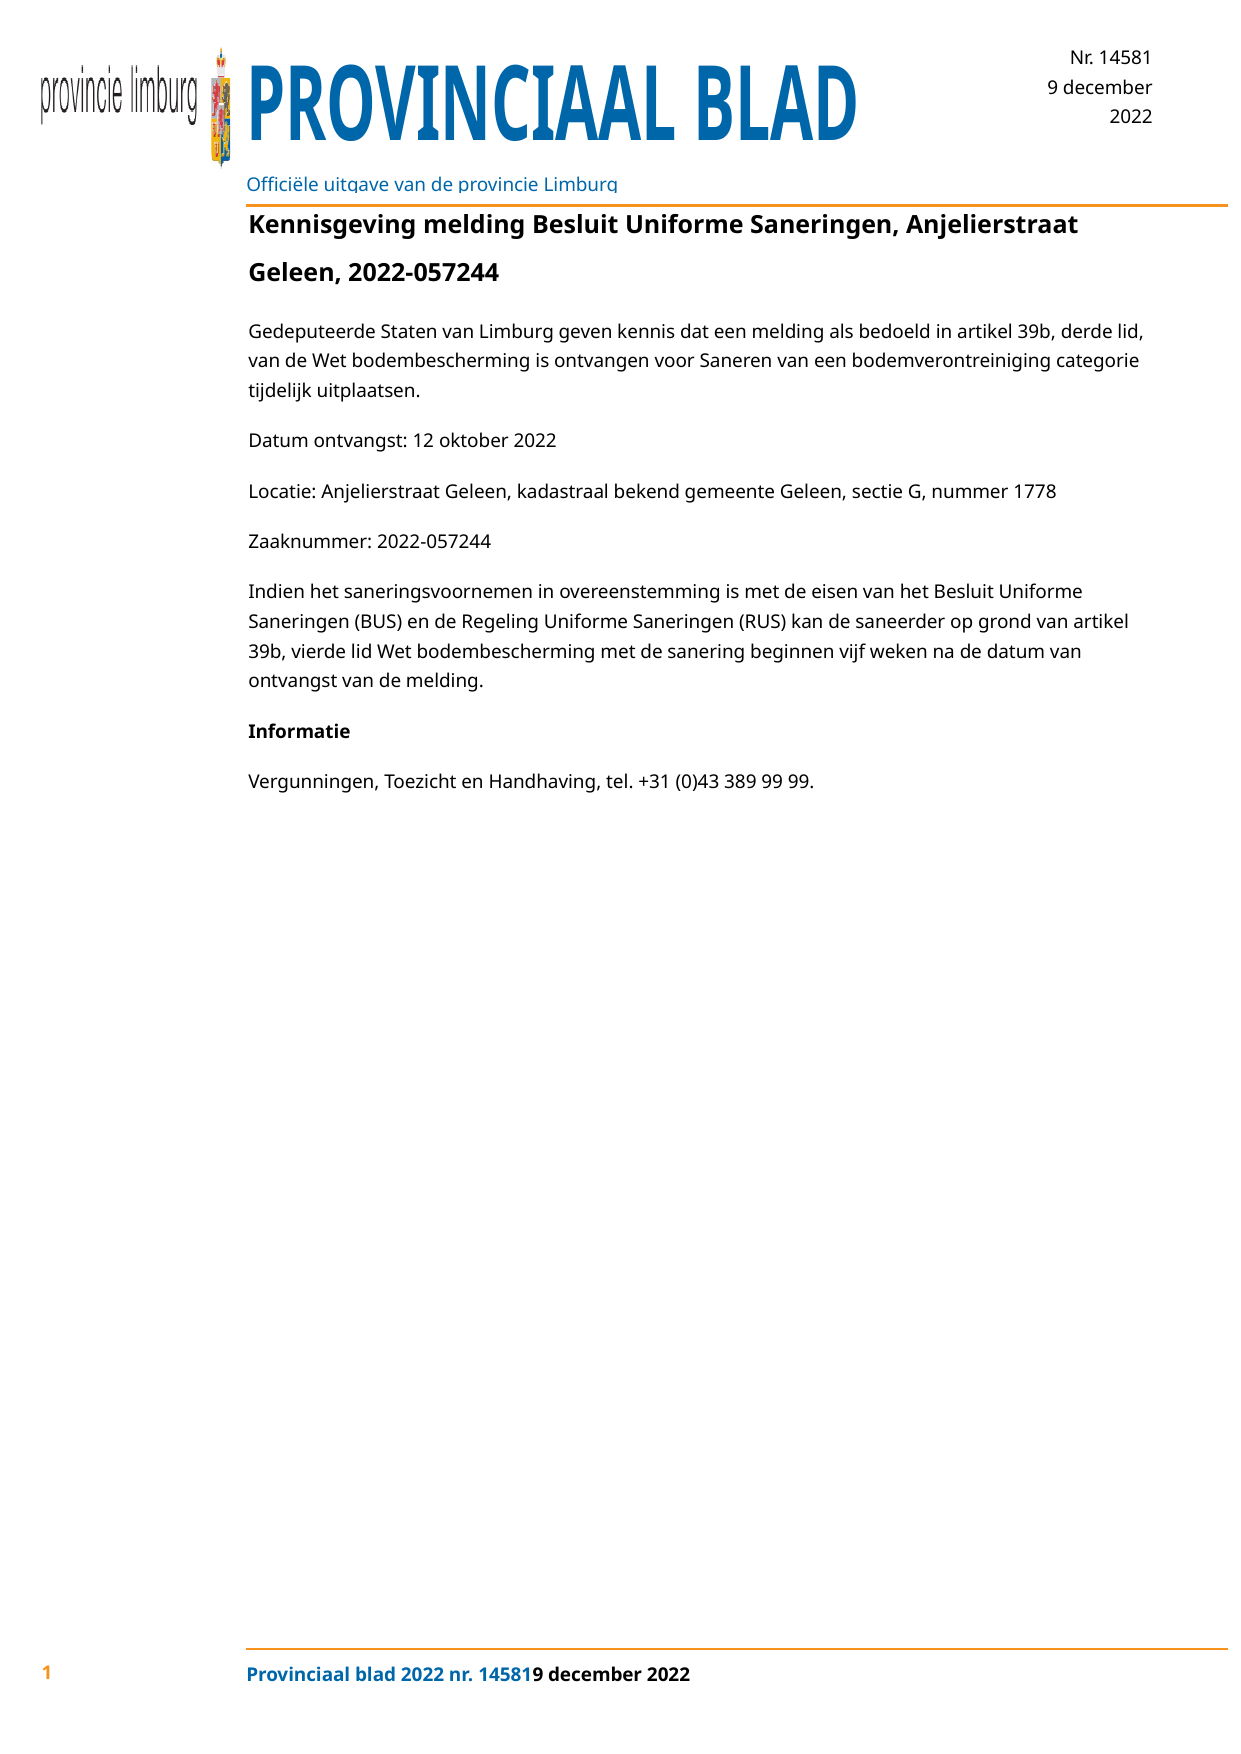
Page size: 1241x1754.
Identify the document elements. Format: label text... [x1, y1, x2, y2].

text Gedeputeerde Staten van Limburg geven kennis dat een melding als bedoeld in artikel 39b, derde lid, van de Wet bodembescherming is ontvangen voor Saneren van een bodemverontreiniging categorie tijdelijk uitplaatsen. [248, 318, 1152, 403]
text Kennisgeving melding Besluit Uniforme Saneringen, Anjelierstraat Geleen, 2022-057244 [248, 207, 1152, 288]
text Locatie: Anjelierstraat Geleen, kadastraal bekend gemeente Geleen, sectie G, nummer 1778 [248, 478, 1152, 504]
text Zaaknummer: 2022-057244 [248, 528, 1152, 554]
text Vergunningen, Toezicht en Handhaving, tel. +31 (0)43 389 99 99. [248, 768, 1152, 794]
picture [41, 47, 231, 172]
text Datum ontvangst: 12 oktober 2022 [248, 427, 1152, 453]
text Informatie [248, 718, 1152, 744]
text Indien het saneringsvoornemen in overeenstemming is met de eisen van het Besluit Uniforme Saneringen (BUS) en de Regeling Uniforme Saneringen (RUS) kan de saneerder op grond van artikel 39b, vierde lid Wet bodembescherming met de sanering beginnen vijf weken na de datum van ontvangst van de melding. [248, 579, 1152, 693]
